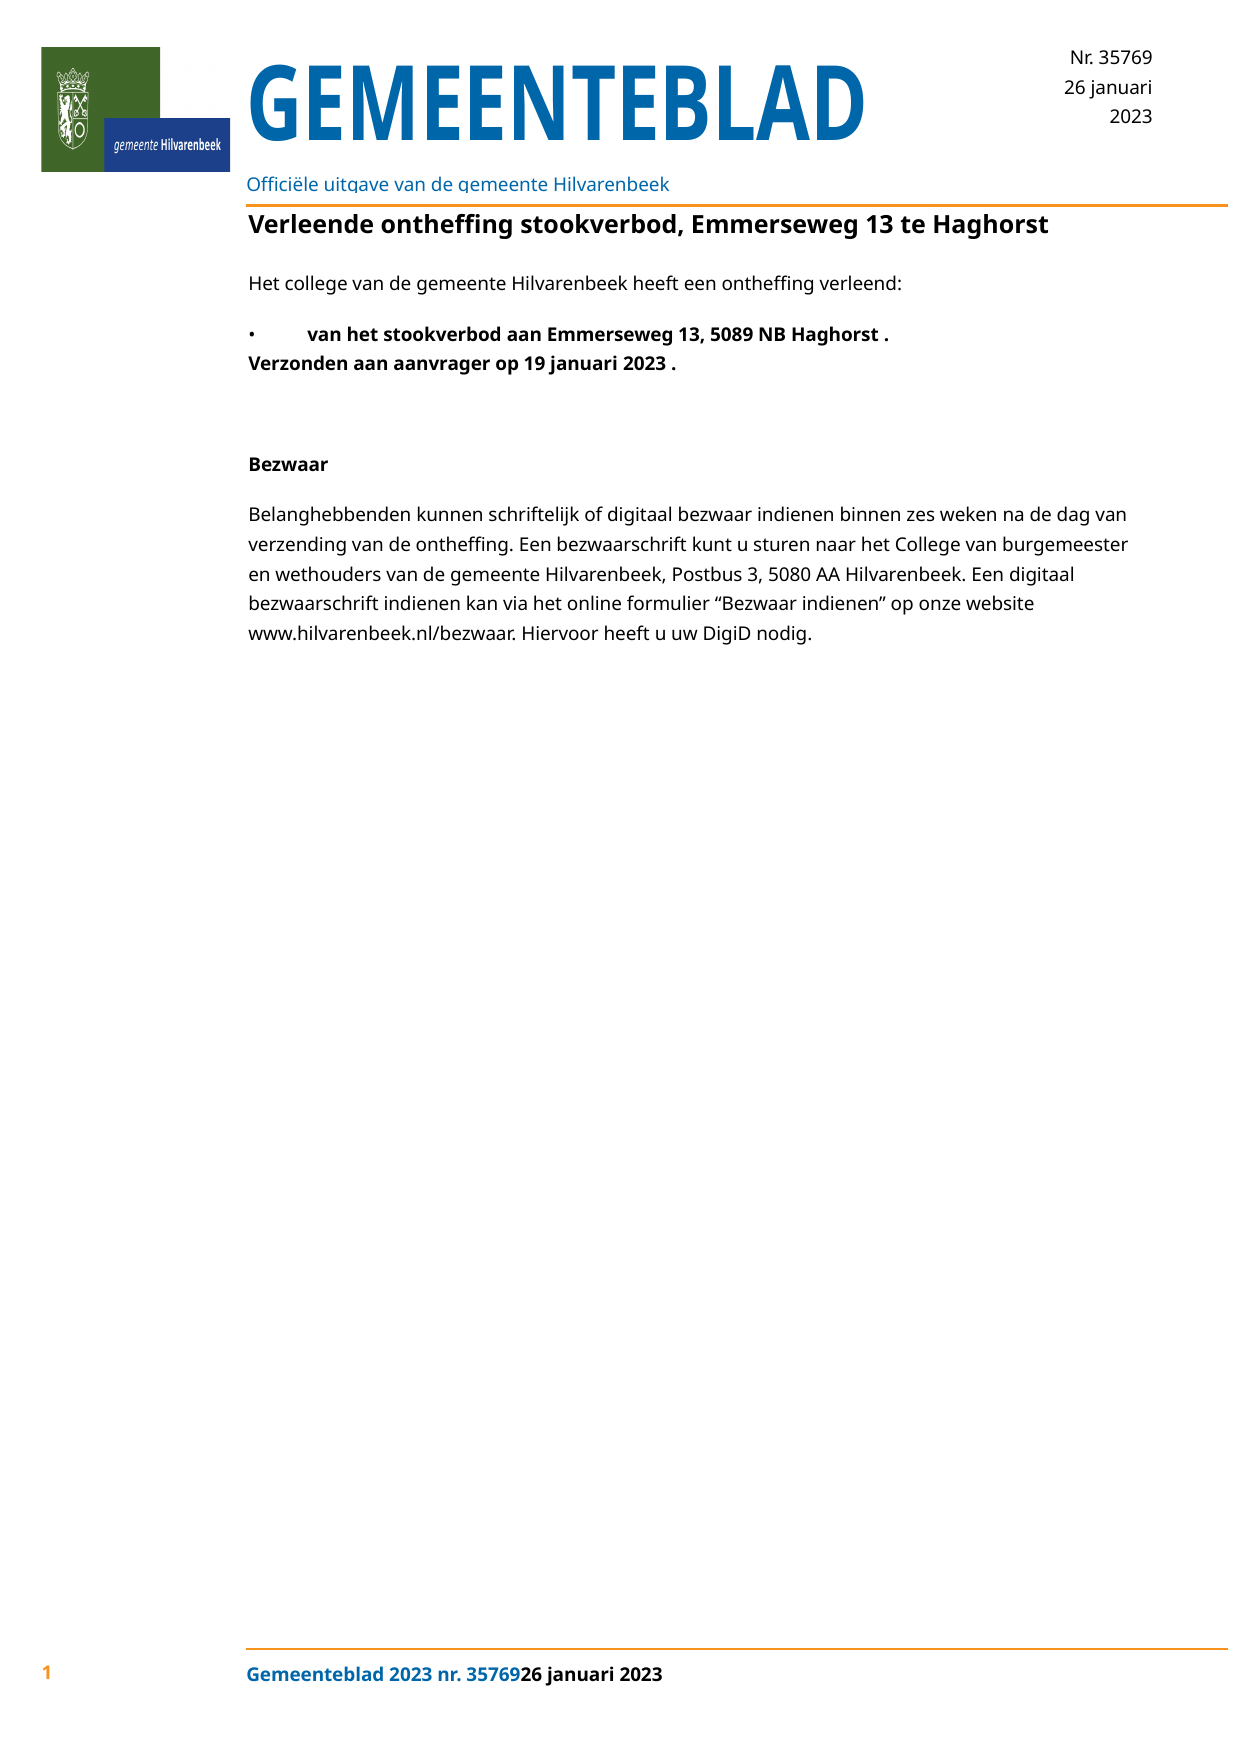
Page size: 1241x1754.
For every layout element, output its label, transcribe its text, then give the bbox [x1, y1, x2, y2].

list van het stookverbod aan Emmerseweg 13, 5089 NB Haghorst . [248, 321, 1152, 346]
text Belanghebbenden kunnen schriftelijk of digitaal bezwaar indienen binnen zes weken na de dag van verzending van de ontheffing. Een bezwaarschrift kunt u sturen naar het College van burgemeester en wethouders van de gemeente Hilvarenbeek, Postbus 3, 5080 AA Hilvarenbeek. Een digitaal bezwaarschrift indienen kan via het online formulier “Bezwaar indienen” op onze website www.hilvarenbeek.nl/bezwaar. Hiervoor heeft u uw DigiD nodig. [248, 502, 1152, 646]
text Verzonden aan aanvrager op 19 januari 2023 . [248, 350, 1152, 376]
text Het college van de gemeente Hilvarenbeek heeft een ontheffing verleend: [248, 270, 1152, 296]
text Verleende ontheffing stookverbod, Emmerseweg 13 te Haghorst [248, 207, 1152, 241]
text Bezwaar [248, 451, 1152, 477]
picture [41, 47, 231, 172]
